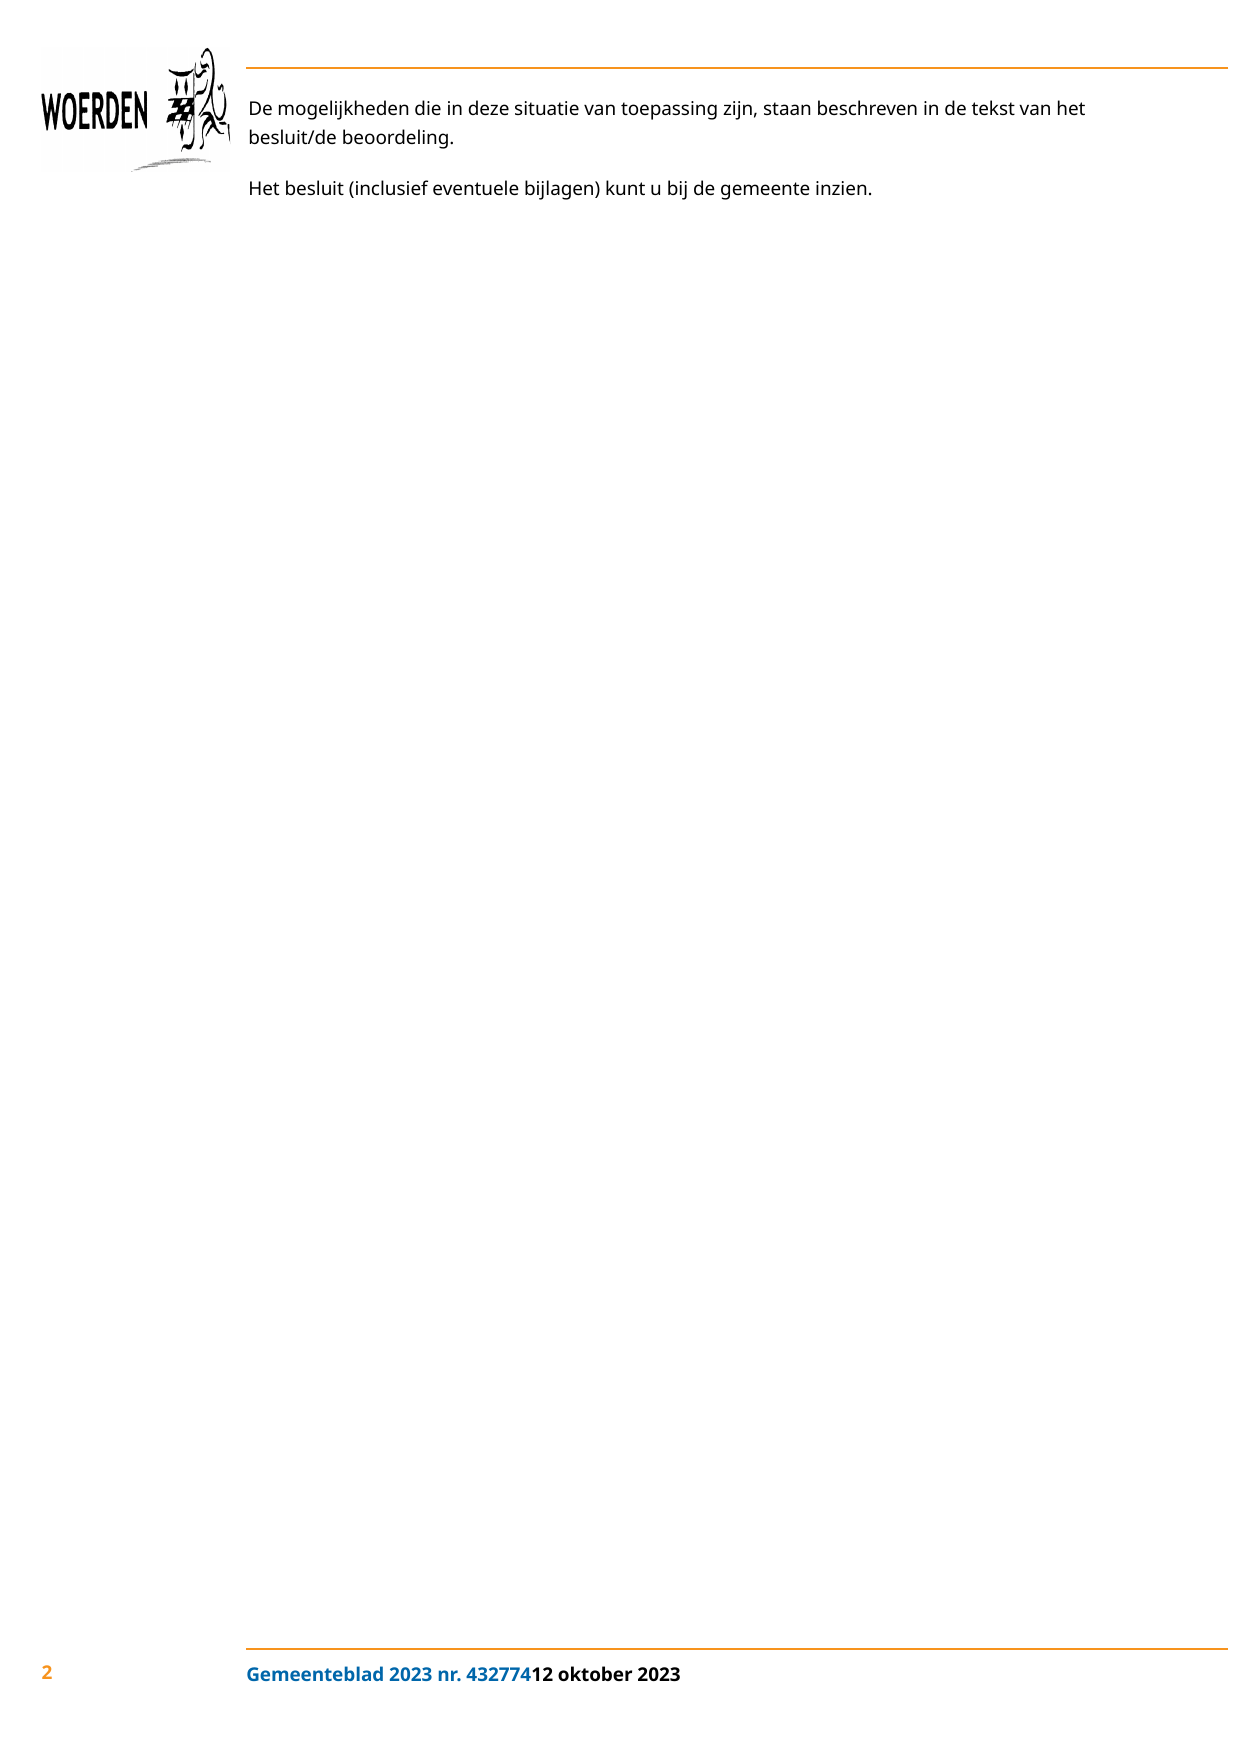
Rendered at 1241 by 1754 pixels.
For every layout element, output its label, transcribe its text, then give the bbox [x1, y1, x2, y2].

text Het besluit (inclusief eventuele bijlagen) kunt u bij de gemeente inzien. [248, 175, 1152, 201]
text De mogelijkheden die in deze situatie van toepassing zijn, staan beschreven in de tekst van het besluit/de beoordeling. [248, 95, 1152, 150]
picture [41, 47, 231, 172]
